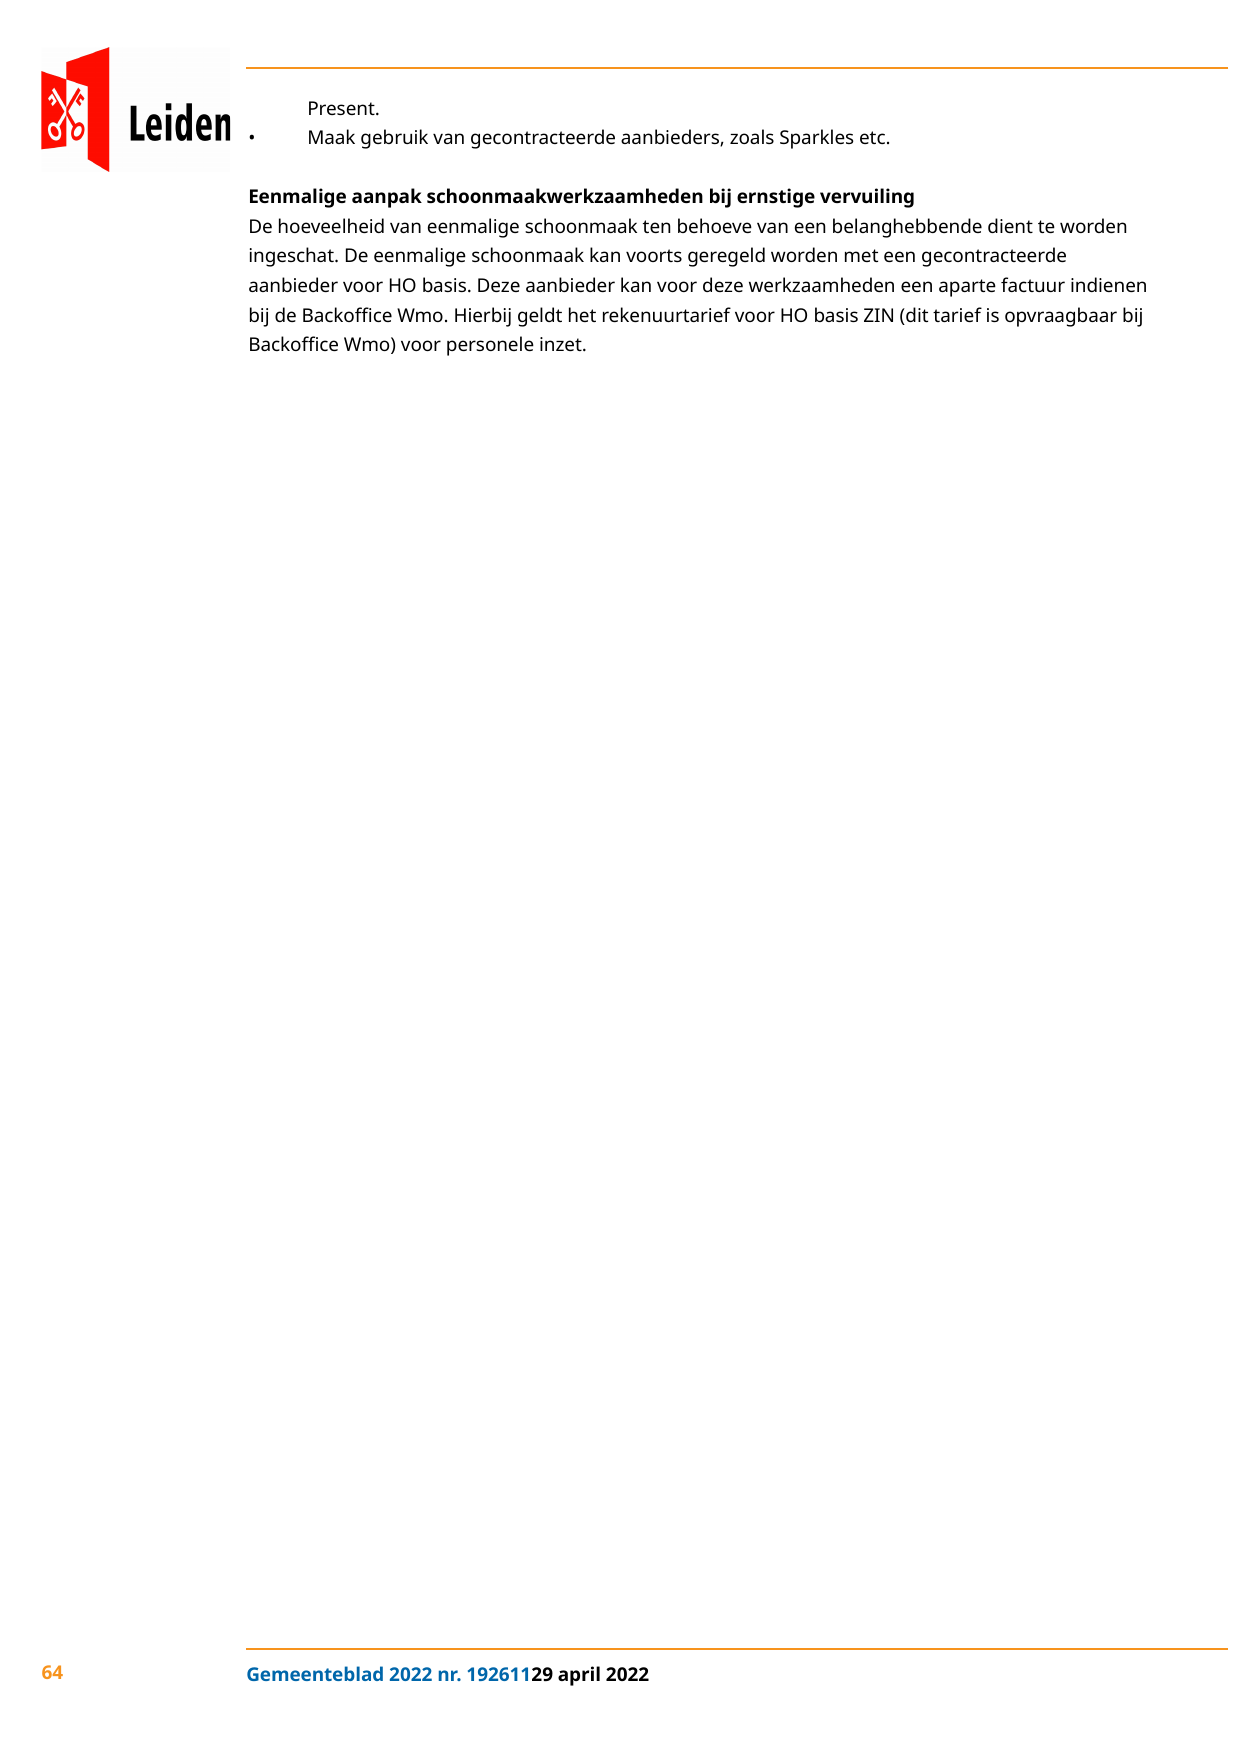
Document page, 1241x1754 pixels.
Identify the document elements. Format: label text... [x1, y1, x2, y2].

list Maak gebruik van gecontracteerde aanbieders, zoals Sparkles etc. [248, 124, 1152, 150]
text De hoeveelheid van eenmalige schoonmaak ten behoeve van een belanghebbende dient te worden ingeschat. De eenmalige schoonmaak kan voorts geregeld worden met een gecontracteerde aanbieder voor HO basis. Deze aanbieder kan voor deze werkzaamheden een aparte factuur indienen bij de Backoffice Wmo. Hierbij geldt het rekenuurtarief voor HO basis ZIN (dit tarief is opvraagbaar bij Backoffice Wmo) voor personele inzet. [248, 213, 1152, 357]
text Eenmalige aanpak schoonmaakwerkzaamheden bij ernstige vervuiling [248, 183, 1152, 209]
picture [41, 47, 231, 172]
list Present. [248, 95, 1152, 121]
